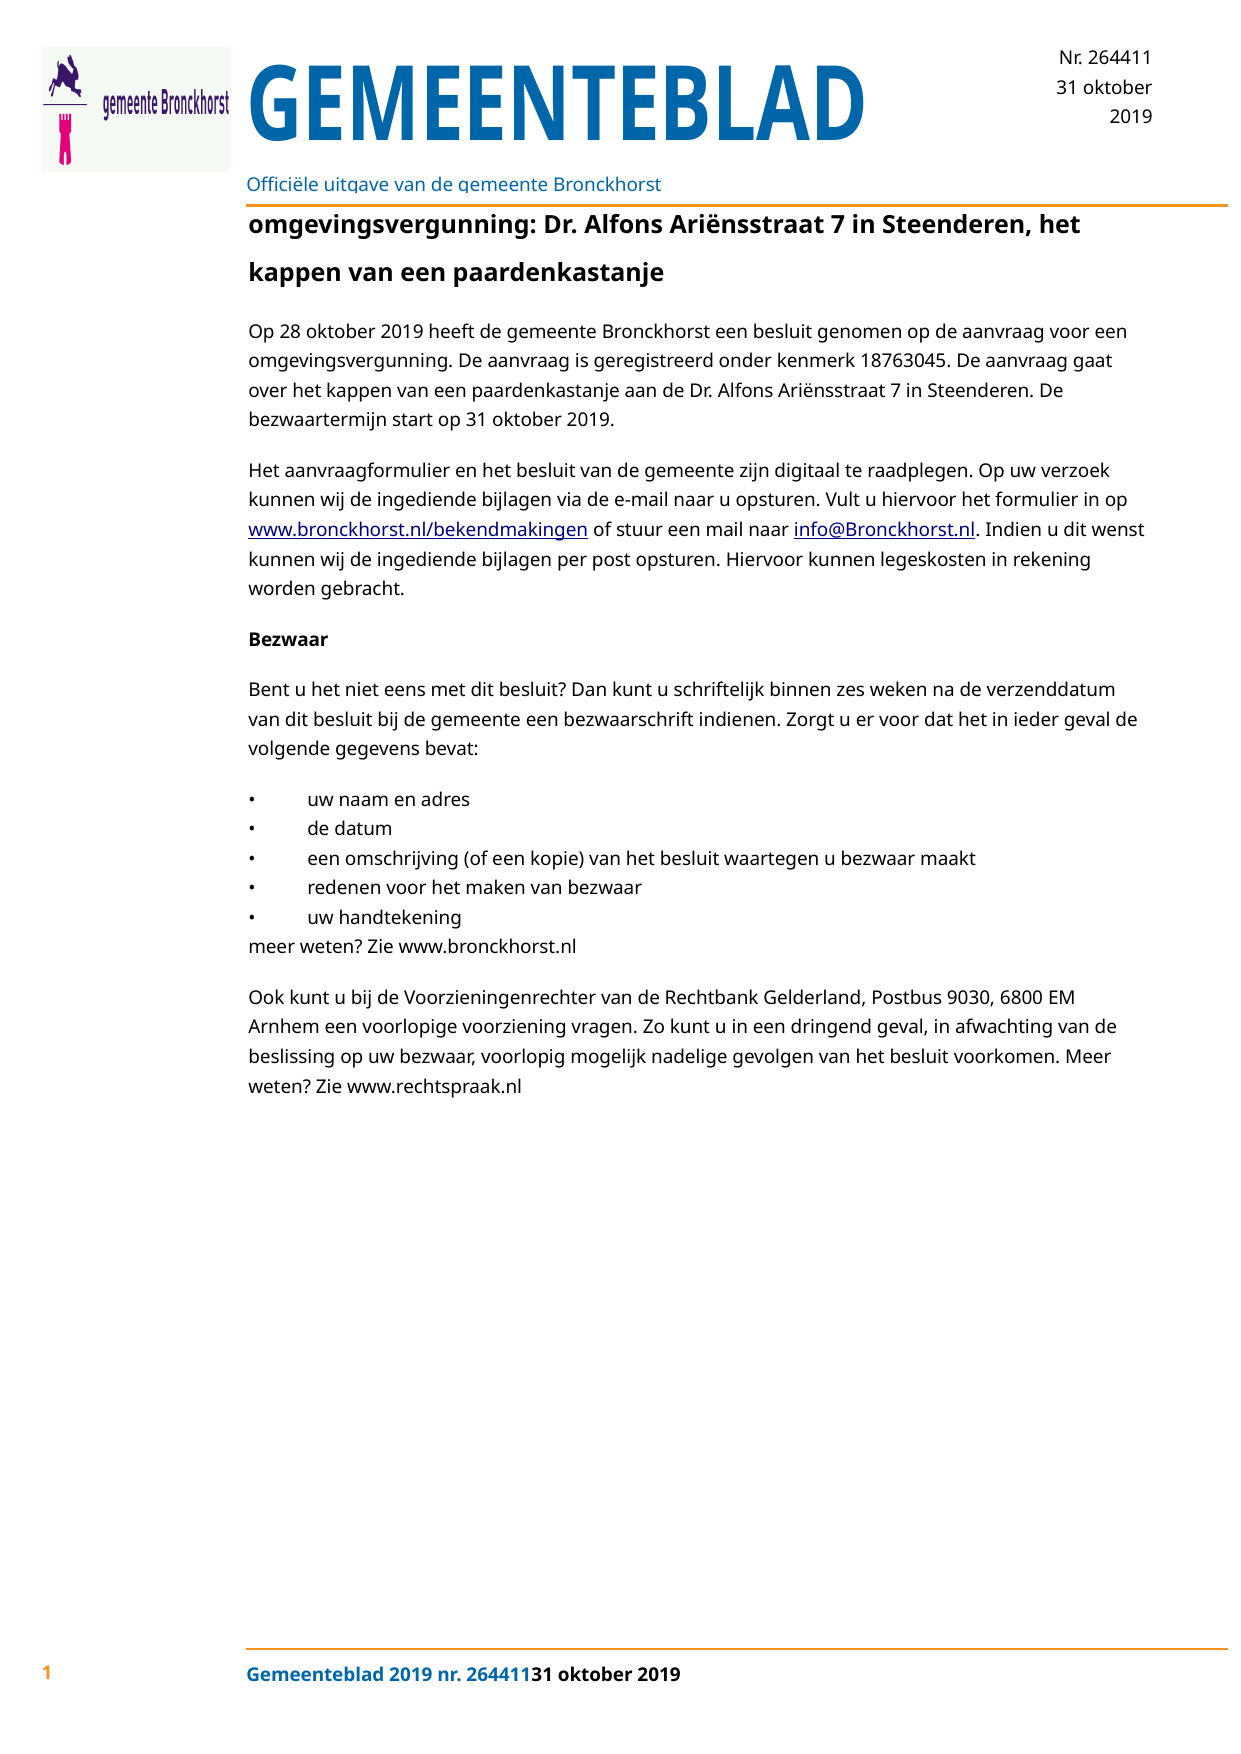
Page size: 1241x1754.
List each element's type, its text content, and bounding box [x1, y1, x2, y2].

list de datum [248, 815, 1152, 841]
text Bezwaar [248, 626, 1152, 652]
list een omschrijving (of een kopie) van het besluit waartegen u bezwaar maakt [248, 845, 1152, 871]
list uw handtekening [248, 904, 1152, 930]
text Het aanvraagformulier en het besluit van de gemeente zijn digitaal te raadplegen. Op uw verzoek kunnen wij de ingediende bijlagen via de e-mail naar u opsturen. Vult u hiervoor het formulier in op www.bronckhorst.nl/bekendmakingen of stuur een mail naar info@Bronckhorst.nl. Indien u dit wenst kunnen wij de ingediende bijlagen per post opsturen. Hiervoor kunnen legeskosten in rekening worden gebracht. [248, 457, 1152, 601]
picture [41, 47, 231, 172]
text Bent u het niet eens met dit besluit? Dan kunt u schriftelijk binnen zes weken na de verzenddatum van dit besluit bij de gemeente een bezwaarschrift indienen. Zorgt u er voor dat het in ieder geval de volgende gegevens bevat: [248, 676, 1152, 761]
text Op 28 oktober 2019 heeft de gemeente Bronckhorst een besluit genomen op de aanvraag voor een omgevingsvergunning. De aanvraag is geregistreerd onder kenmerk 18763045. De aanvraag gaat over het kappen van een paardenkastanje aan de Dr. Alfons Ariënsstraat 7 in Steenderen. De bezwaartermijn start op 31 oktober 2019. [248, 318, 1152, 432]
text meer weten? Zie www.bronckhorst.nl [248, 934, 1152, 959]
list redenen voor het maken van bezwaar [248, 874, 1152, 900]
text omgevingsvergunning: Dr. Alfons Ariënsstraat 7 in Steenderen, het kappen van een paardenkastanje [248, 207, 1152, 288]
text Ook kunt u bij de Voorzieningenrechter van de Rechtbank Gelderland, Postbus 9030, 6800 EM Arnhem een voorlopige voorziening vragen. Zo kunt u in een dringend geval, in afwachting van de beslissing op uw bezwaar, voorlopig mogelijk nadelige gevolgen van het besluit voorkomen. Meer weten? Zie www.rechtspraak.nl [248, 984, 1152, 1099]
list uw naam en adres [248, 786, 1152, 812]
